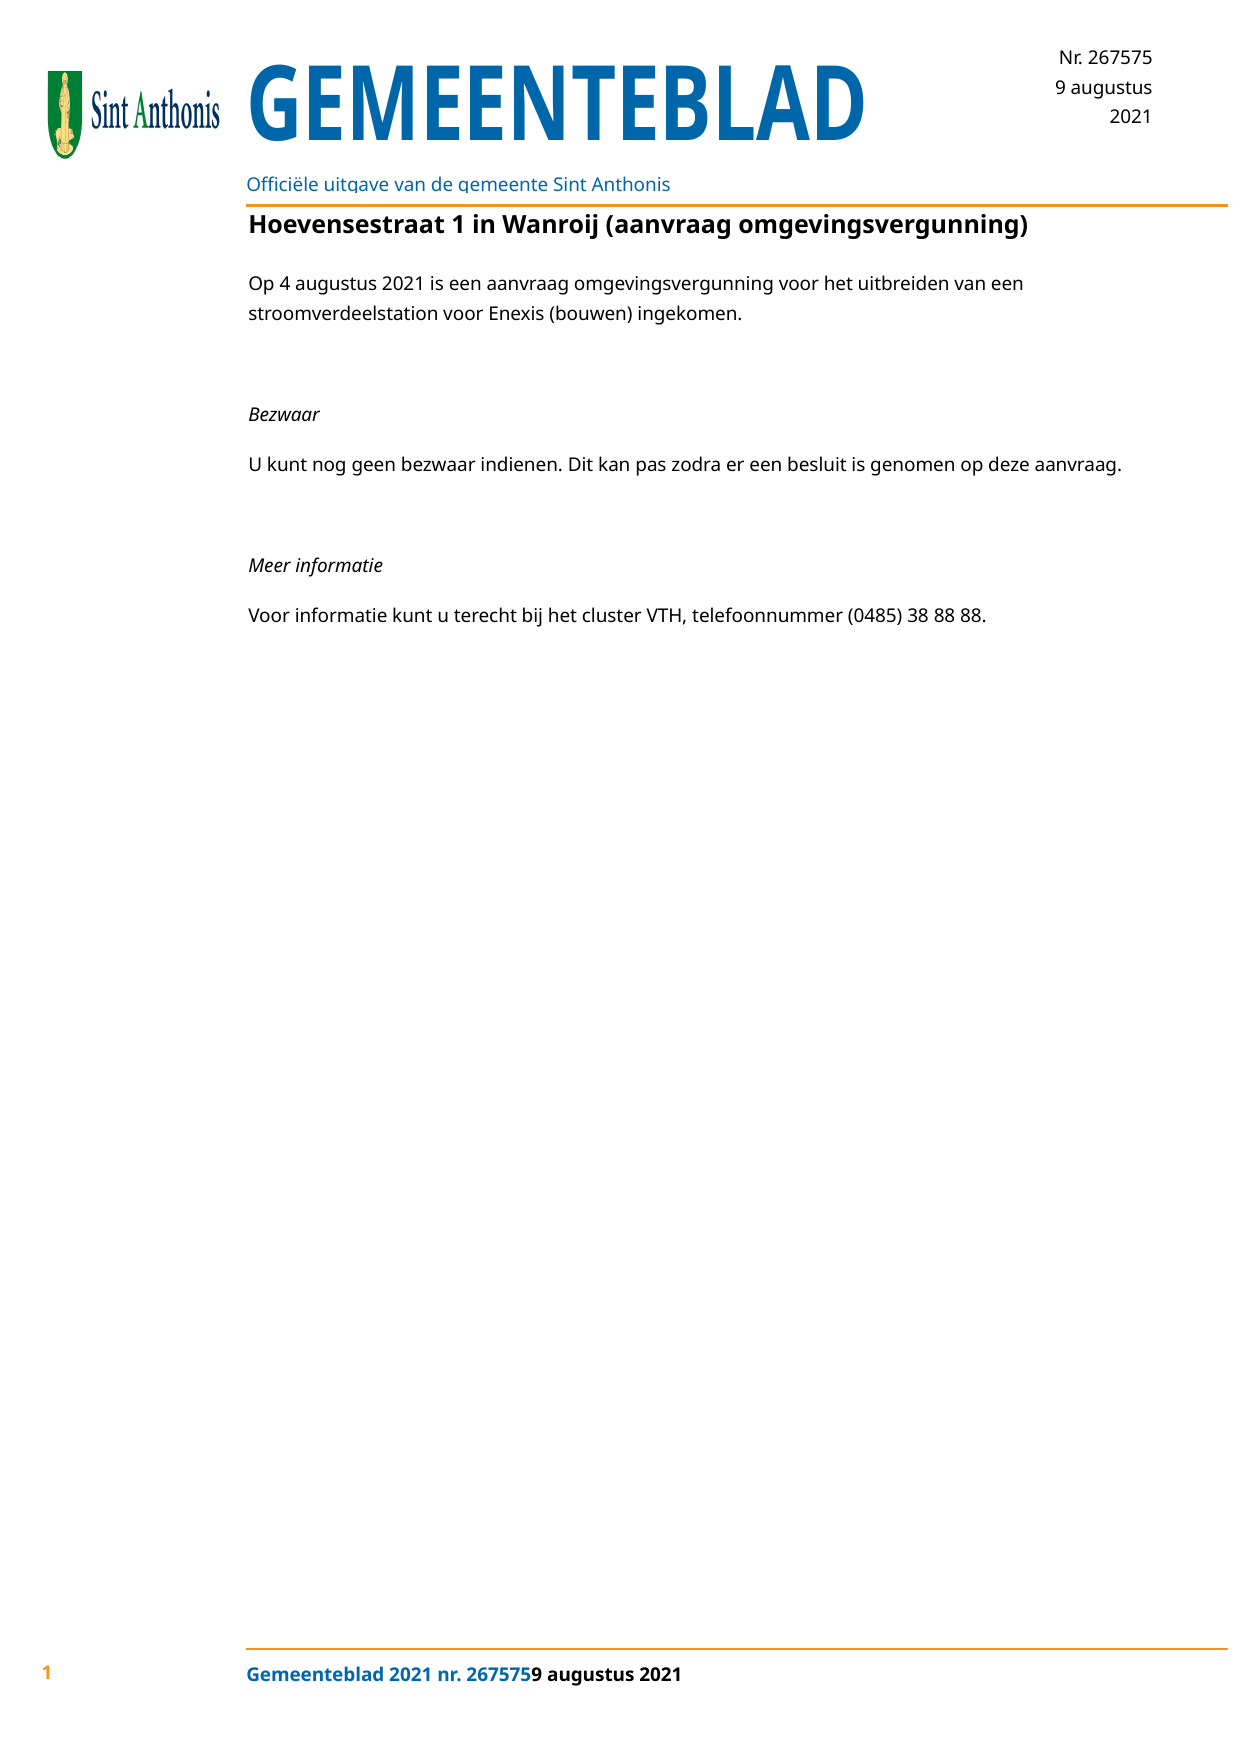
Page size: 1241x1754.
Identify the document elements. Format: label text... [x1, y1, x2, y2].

text U kunt nog geen bezwaar indienen. Dit kan pas zodra er een besluit is genomen op deze aanvraag. [248, 451, 1152, 477]
picture [41, 47, 231, 172]
text Hoevensestraat 1 in Wanroij (aanvraag omgevingsvergunning) [248, 207, 1152, 241]
text Bezwaar [248, 401, 1152, 426]
text Voor informatie kunt u terecht bij het cluster VTH, telefoonnummer (0485) 38 88 88. [248, 602, 1152, 628]
text Meer informatie [248, 552, 1152, 578]
text Op 4 augustus 2021 is een aanvraag omgevingsvergunning voor het uitbreiden van een stroomverdeelstation voor Enexis (bouwen) ingekomen. [248, 270, 1152, 326]
